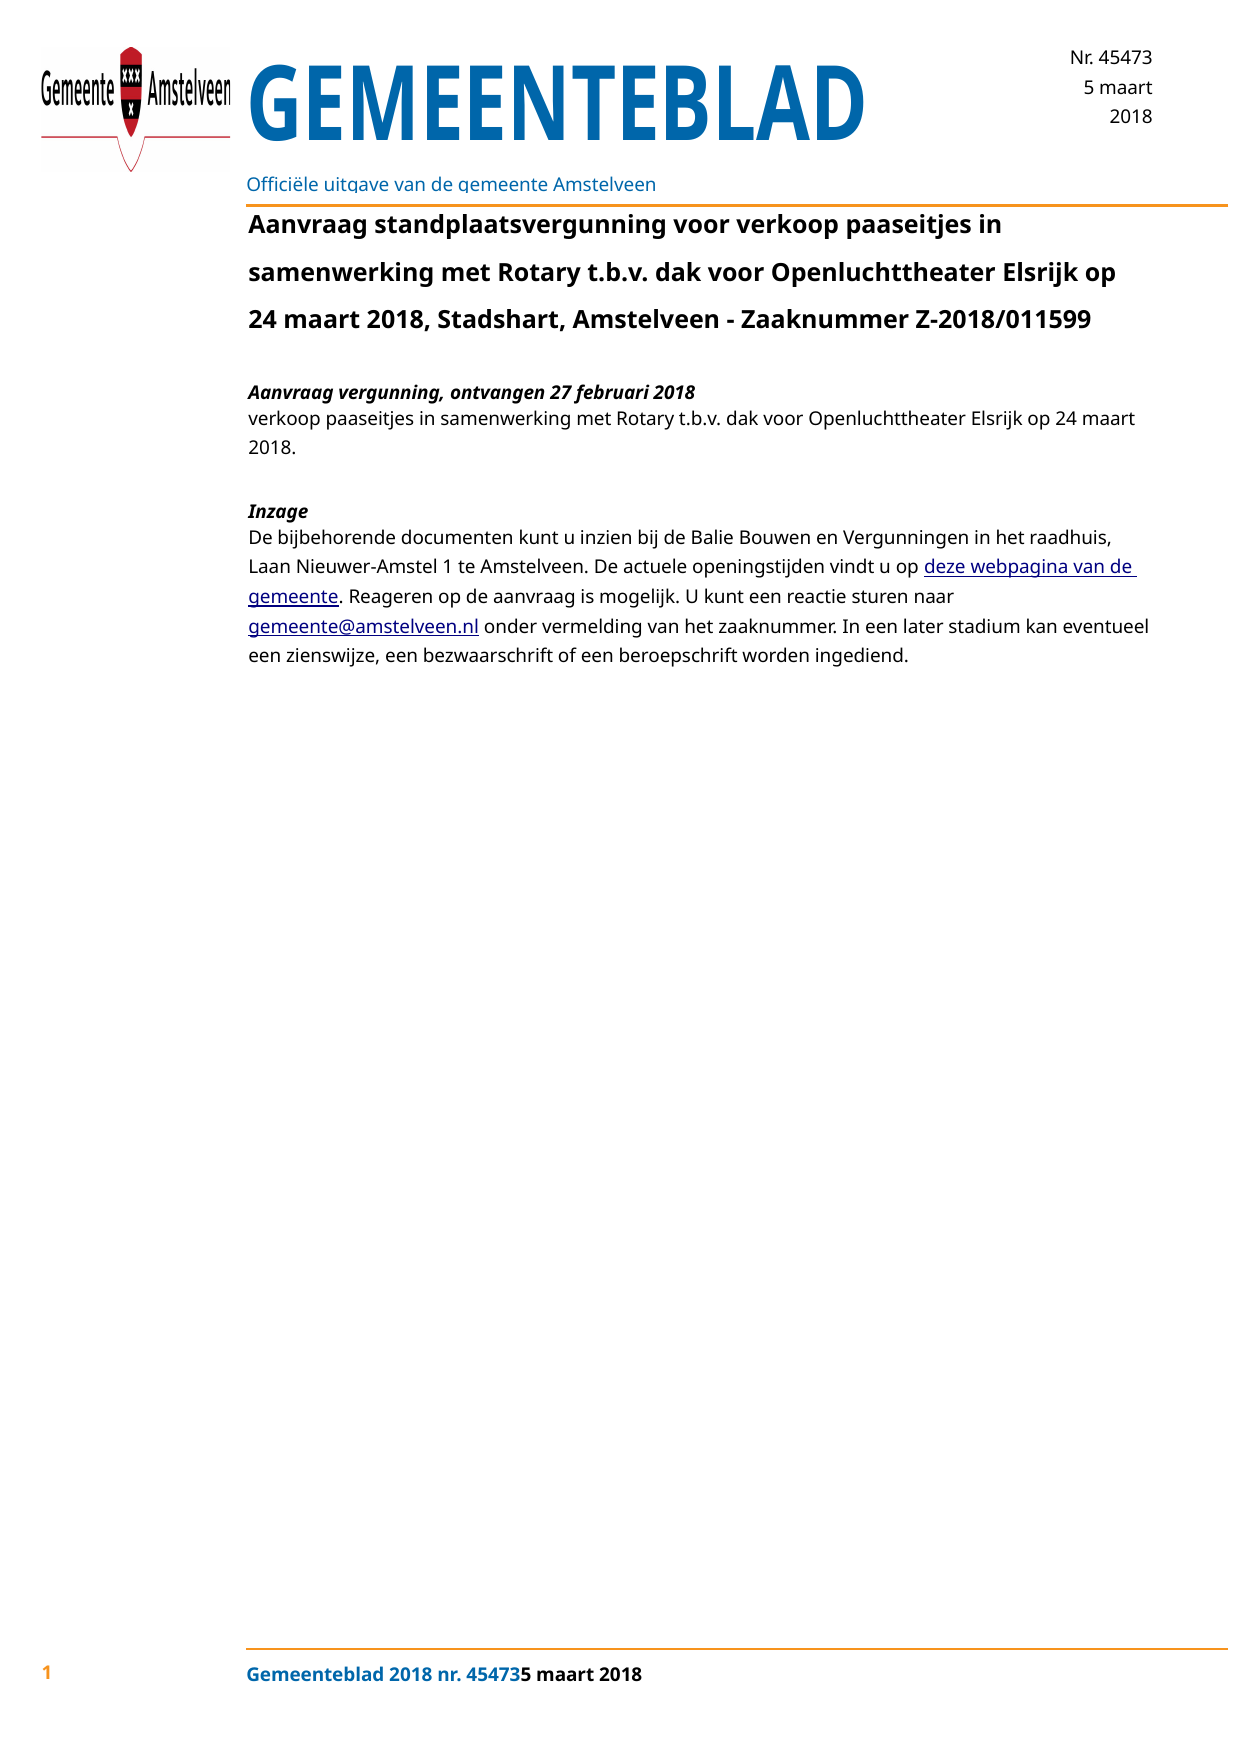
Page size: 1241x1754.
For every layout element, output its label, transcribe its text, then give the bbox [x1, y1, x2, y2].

text Inzage [248, 498, 1152, 524]
text De bijbehorende documenten kunt u inzien bij de Balie Bouwen en Vergunningen in het raadhuis, Laan Nieuwer-Amstel 1 te Amstelveen. De actuele openingstijden vindt u op deze webpagina van de gemeente. Reageren op de aanvraag is mogelijk. U kunt een reactie sturen naar gemeente@amstelveen.nl onder vermelding van het zaaknummer. In een later stadium kan eventueel een zienswijze, een bezwaarschrift of een beroepschrift worden ingediend. [248, 524, 1152, 668]
text Aanvraag standplaatsvergunning voor verkoop paaseitjes in samenwerking met Rotary t.b.v. dak voor Openluchttheater Elsrijk op 24 maart 2018, Stadshart, Amstelveen - Zaaknummer Z-2018/011599 [248, 207, 1152, 336]
text verkoop paaseitjes in samenwerking met Rotary t.b.v. dak voor Openluchttheater Elsrijk op 24 maart 2018. [248, 405, 1152, 460]
text Aanvraag vergunning, ontvangen 27 februari 2018 [248, 379, 1152, 405]
picture [41, 47, 231, 172]
